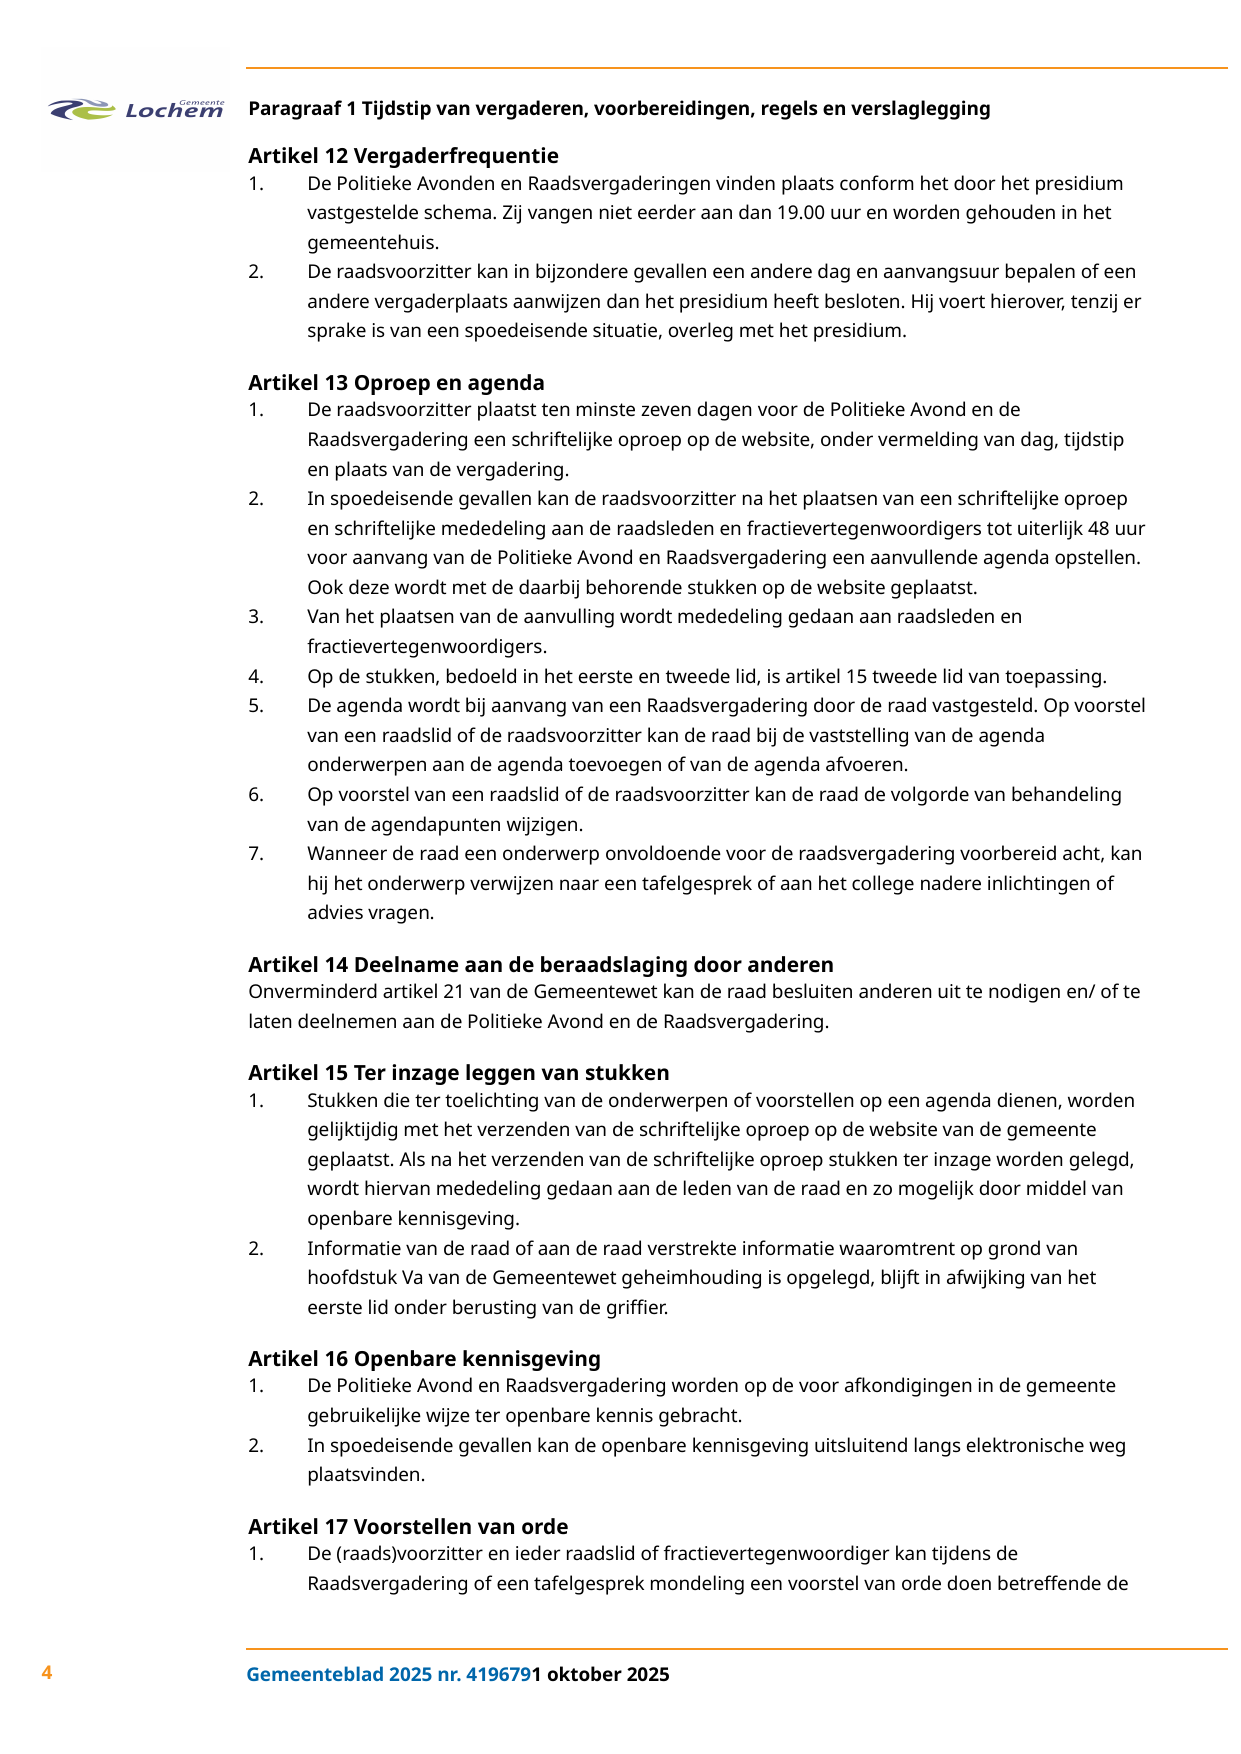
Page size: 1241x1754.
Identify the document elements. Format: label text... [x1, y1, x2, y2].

list De Politieke Avonden en Raadsvergaderingen vinden plaats conform het door het presidium vastgestelde schema. Zij vangen niet eerder aan dan 19.00 uur en worden gehouden in het gemeentehuis. [248, 170, 1152, 255]
text Artikel 12 Vergaderfrequentie [248, 141, 1152, 170]
list Op voorstel van een raadslid of de raadsvoorzitter kan de raad de volgorde van behandeling van de agendapunten wijzigen. [248, 781, 1152, 836]
list Wanneer de raad een onderwerp onvoldoende voor de raadsvergadering voorbereid acht, kan hij het onderwerp verwijzen naar een tafelgesprek of aan het college nadere inlichtingen of advies vragen. [248, 840, 1152, 925]
text Artikel 13 Oproep en agenda [248, 368, 1152, 397]
list De (raads)voorzitter en ieder raadslid of fractievertegenwoordiger kan tijdens de Raadsvergadering of een tafelgesprek mondeling een voorstel van orde doen betreffende de [248, 1540, 1152, 1596]
picture [41, 47, 231, 172]
list Op de stukken, bedoeld in het eerste en tweede lid, is artikel 15 tweede lid van toepassing. [248, 663, 1152, 688]
list In spoedeisende gevallen kan de openbare kennisgeving uitsluitend langs elektronische weg plaatsvinden. [248, 1432, 1152, 1487]
text Onverminderd artikel 21 van de Gemeentewet kan de raad besluiten anderen uit te nodigen en/ of te laten deelnemen aan de Politieke Avond en de Raadsvergadering. [248, 978, 1152, 1034]
list De raadsvoorzitter plaatst ten minste zeven dagen voor de Politieke Avond en de Raadsvergadering een schriftelijke oproep op de website, onder vermelding van dag, tijdstip en plaats van de vergadering. [248, 397, 1152, 481]
list Van het plaatsen van de aanvulling wordt mededeling gedaan aan raadsleden en fractievertegenwoordigers. [248, 604, 1152, 659]
list Stukken die ter toelichting van de onderwerpen of voorstellen op een agenda dienen, worden gelijktijdig met het verzenden van de schriftelijke oproep op de website van de gemeente geplaatst. Als na het verzenden van de schriftelijke oproep stukken ter inzage worden gelegd, wordt hiervan mededeling gedaan aan de leden van de raad en zo mogelijk door middel van openbare kennisgeving. [248, 1087, 1152, 1231]
list Informatie van de raad of aan de raad verstrekte informatie waaromtrent op grond van hoofdstuk Va van de Gemeentewet geheimhouding is opgelegd, blijft in afwijking van het eerste lid onder berusting van de griffier. [248, 1235, 1152, 1319]
list De agenda wordt bij aanvang van een Raadsvergadering door de raad vastgesteld. Op voorstel van een raadslid of de raadsvoorzitter kan de raad bij de vaststelling van de agenda onderwerpen aan de agenda toevoegen of van de agenda afvoeren. [248, 692, 1152, 777]
text Paragraaf 1 Tijdstip van vergaderen, voorbereidingen, regels en verslaglegging [248, 95, 1152, 121]
text Artikel 15 Ter inzage leggen van stukken [248, 1058, 1152, 1087]
text Artikel 14 Deelname aan de beraadslaging door anderen [248, 950, 1152, 978]
list De raadsvoorzitter kan in bijzondere gevallen een andere dag en aanvangsuur bepalen of een andere vergaderplaats aanwijzen dan het presidium heeft besloten. Hij voert hierover, tenzij er sprake is van een spoedeisende situatie, overleg met het presidium. [248, 258, 1152, 343]
list De Politieke Avond en Raadsvergadering worden op de voor afkondigingen in de gemeente gebruikelijke wijze ter openbare kennis gebracht. [248, 1373, 1152, 1428]
text Artikel 16 Openbare kennisgeving [248, 1344, 1152, 1373]
text Artikel 17 Voorstellen van orde [248, 1512, 1152, 1540]
list In spoedeisende gevallen kan de raadsvoorzitter na het plaatsen van een schriftelijke oproep en schriftelijke mededeling aan de raadsleden en fractievertegenwoordigers tot uiterlijk 48 uur voor aanvang van de Politieke Avond en Raadsvergadering een aanvullende agenda opstellen. Ook deze wordt met de daarbij behorende stukken op de website geplaatst. [248, 485, 1152, 600]
